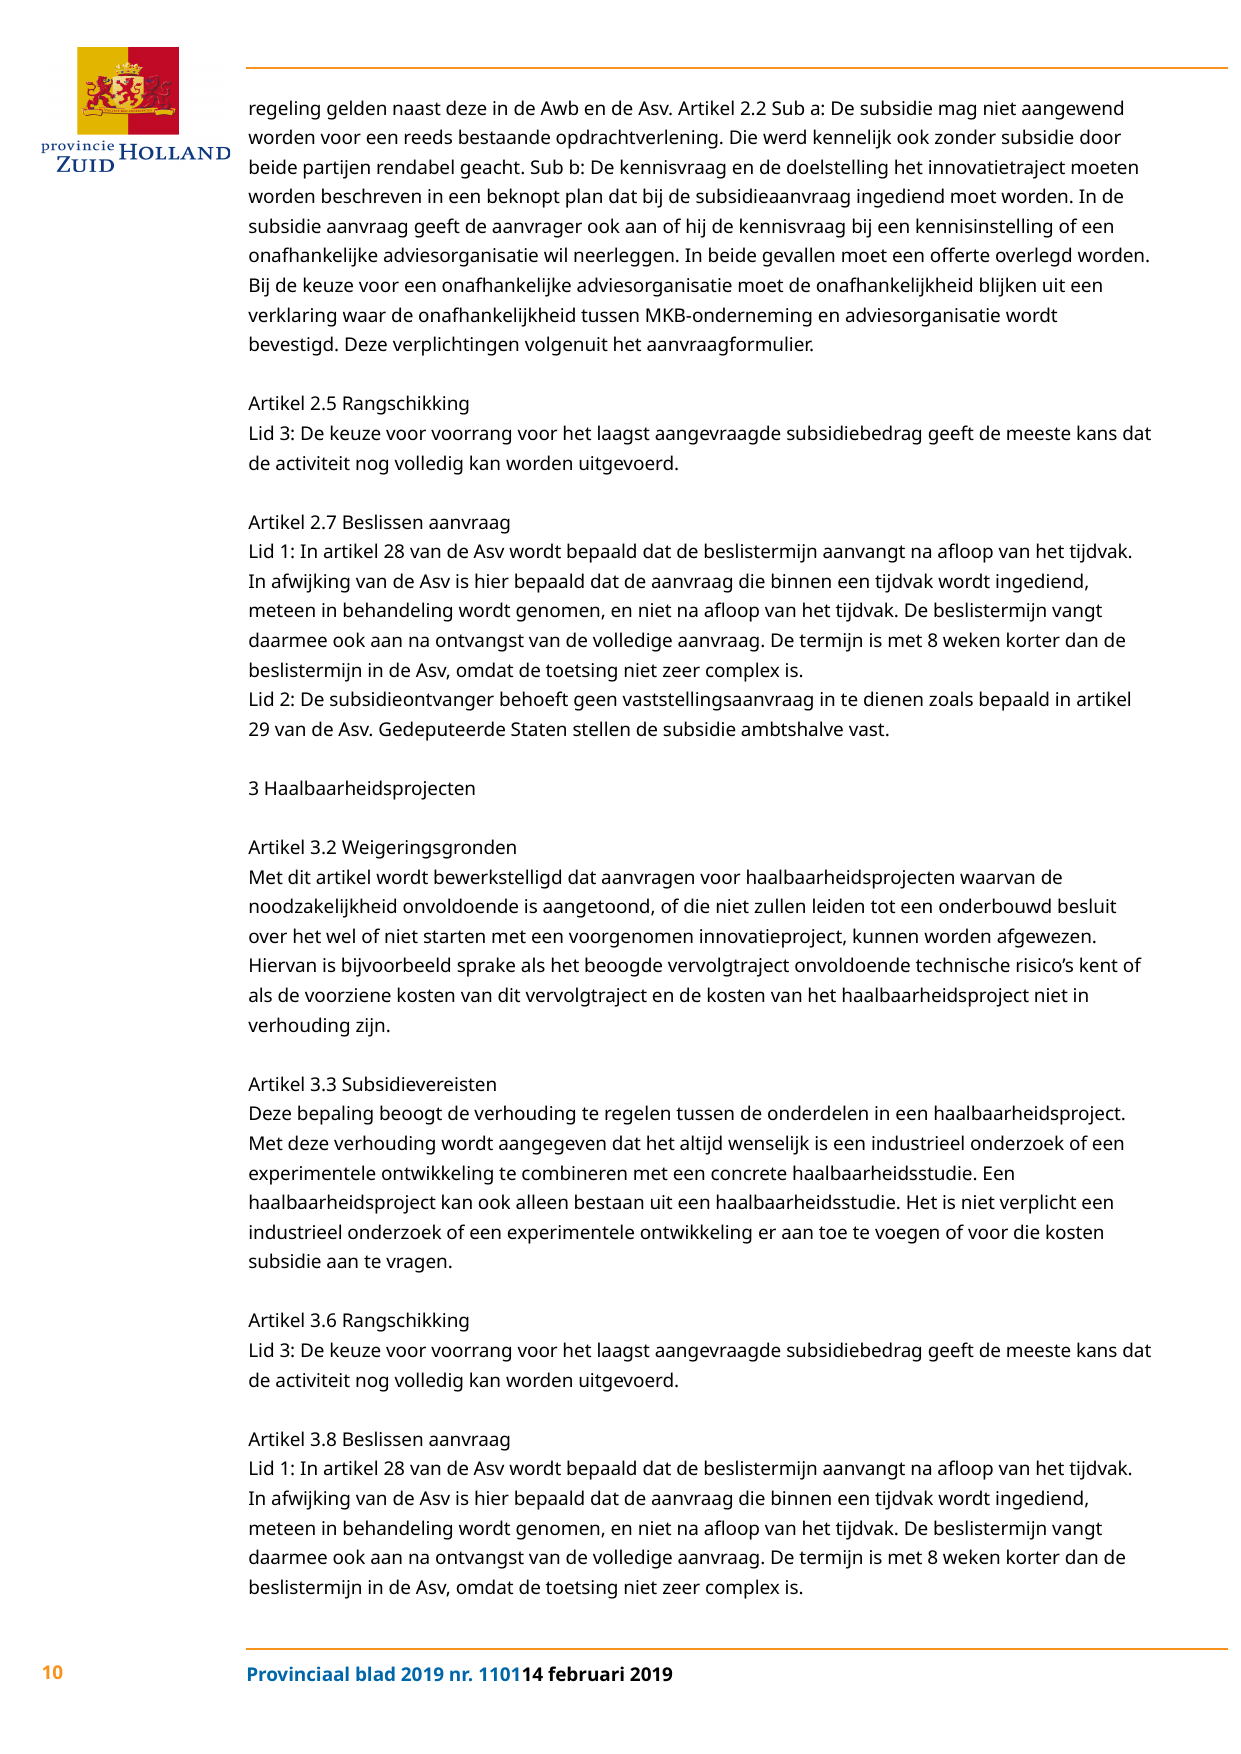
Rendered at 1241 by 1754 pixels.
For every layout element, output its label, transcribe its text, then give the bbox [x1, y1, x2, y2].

text 3 Haalbaarheidsprojecten [248, 775, 1152, 801]
text Lid 1: In artikel 28 van de Asv wordt bepaald dat de beslistermijn aanvangt na afloop van het tijdvak. In afwijking van de Asv is hier bepaald dat de aanvraag die binnen een tijdvak wordt ingediend, meteen in behandeling wordt genomen, en niet na afloop van het tijdvak. De beslistermijn vangt daarmee ook aan na ontvangst van de volledige aanvraag. De termijn is met 8 weken korter dan de beslistermijn in de Asv, omdat de toetsing niet zeer complex is. [248, 1456, 1152, 1600]
text regeling gelden naast deze in de Awb en de Asv. Artikel 2.2 Sub a: De subsidie mag niet aangewend worden voor een reeds bestaande opdrachtverlening. Die werd kennelijk ook zonder subsidie door beide partijen rendabel geacht. Sub b: De kennisvraag en de doelstelling het innovatietraject moeten worden beschreven in een beknopt plan dat bij de subsidieaanvraag ingediend moet worden. In de subsidie aanvraag geeft de aanvrager ook aan of hij de kennisvraag bij een kennisinstelling of een onafhankelijke adviesorganisatie wil neerleggen. In beide gevallen moet een offerte overlegd worden. Bij de keuze voor een onafhankelijke adviesorganisatie moet de onafhankelijkheid blijken uit een verklaring waar de onafhankelijkheid tussen MKB-onderneming en adviesorganisatie wordt bevestigd. Deze verplichtingen volgenuit het aanvraagformulier. [248, 95, 1152, 357]
text Deze bepaling beoogt de verhouding te regelen tussen de onderdelen in een haalbaarheidsproject. Met deze verhouding wordt aangegeven dat het altijd wenselijk is een industrieel onderzoek of een experimentele ontwikkeling te combineren met een concrete haalbaarheidsstudie. Een haalbaarheidsproject kan ook alleen bestaan uit een haalbaarheidsstudie. Het is niet verplicht een industrieel onderzoek of een experimentele ontwikkeling er aan toe te voegen of voor die kosten subsidie aan te vragen. [248, 1101, 1152, 1274]
text Lid 3: De keuze voor voorrang voor het laagst aangevraagde subsidiebedrag geeft de meeste kans dat de activiteit nog volledig kan worden uitgevoerd. [248, 420, 1152, 476]
text Artikel 2.5 Rangschikking [248, 391, 1152, 416]
text Artikel 3.6 Rangschikking [248, 1308, 1152, 1333]
text Artikel 3.3 Subsidievereisten [248, 1071, 1152, 1097]
text Lid 2: De subsidieontvanger behoeft geen vaststellingsaanvraag in te dienen zoals bepaald in artikel 29 van de Asv. Gedeputeerde Staten stellen de subsidie ambtshalve vast. [248, 686, 1152, 742]
picture [41, 47, 231, 172]
text Met dit artikel wordt bewerkstelligd dat aanvragen voor haalbaarheidsprojecten waarvan de noodzakelijkheid onvoldoende is aangetoond, of die niet zullen leiden tot een onderbouwd besluit over het wel of niet starten met een voorgenomen innovatieproject, kunnen worden afgewezen. Hiervan is bijvoorbeeld sprake als het beoogde vervolgtraject onvoldoende technische risico’s kent of als de voorziene kosten van dit vervolgtraject en de kosten van het haalbaarheidsproject niet in verhouding zijn. [248, 864, 1152, 1038]
text Lid 3: De keuze voor voorrang voor het laagst aangevraagde subsidiebedrag geeft de meeste kans dat de activiteit nog volledig kan worden uitgevoerd. [248, 1337, 1152, 1393]
text Artikel 3.8 Beslissen aanvraag [248, 1426, 1152, 1452]
text Artikel 3.2 Weigeringsgronden [248, 834, 1152, 860]
text Lid 1: In artikel 28 van de Asv wordt bepaald dat de beslistermijn aanvangt na afloop van het tijdvak. In afwijking van de Asv is hier bepaald dat de aanvraag die binnen een tijdvak wordt ingediend, meteen in behandeling wordt genomen, en niet na afloop van het tijdvak. De beslistermijn vangt daarmee ook aan na ontvangst van de volledige aanvraag. De termijn is met 8 weken korter dan de beslistermijn in de Asv, omdat de toetsing niet zeer complex is. [248, 538, 1152, 683]
text Artikel 2.7 Beslissen aanvraag [248, 509, 1152, 535]
